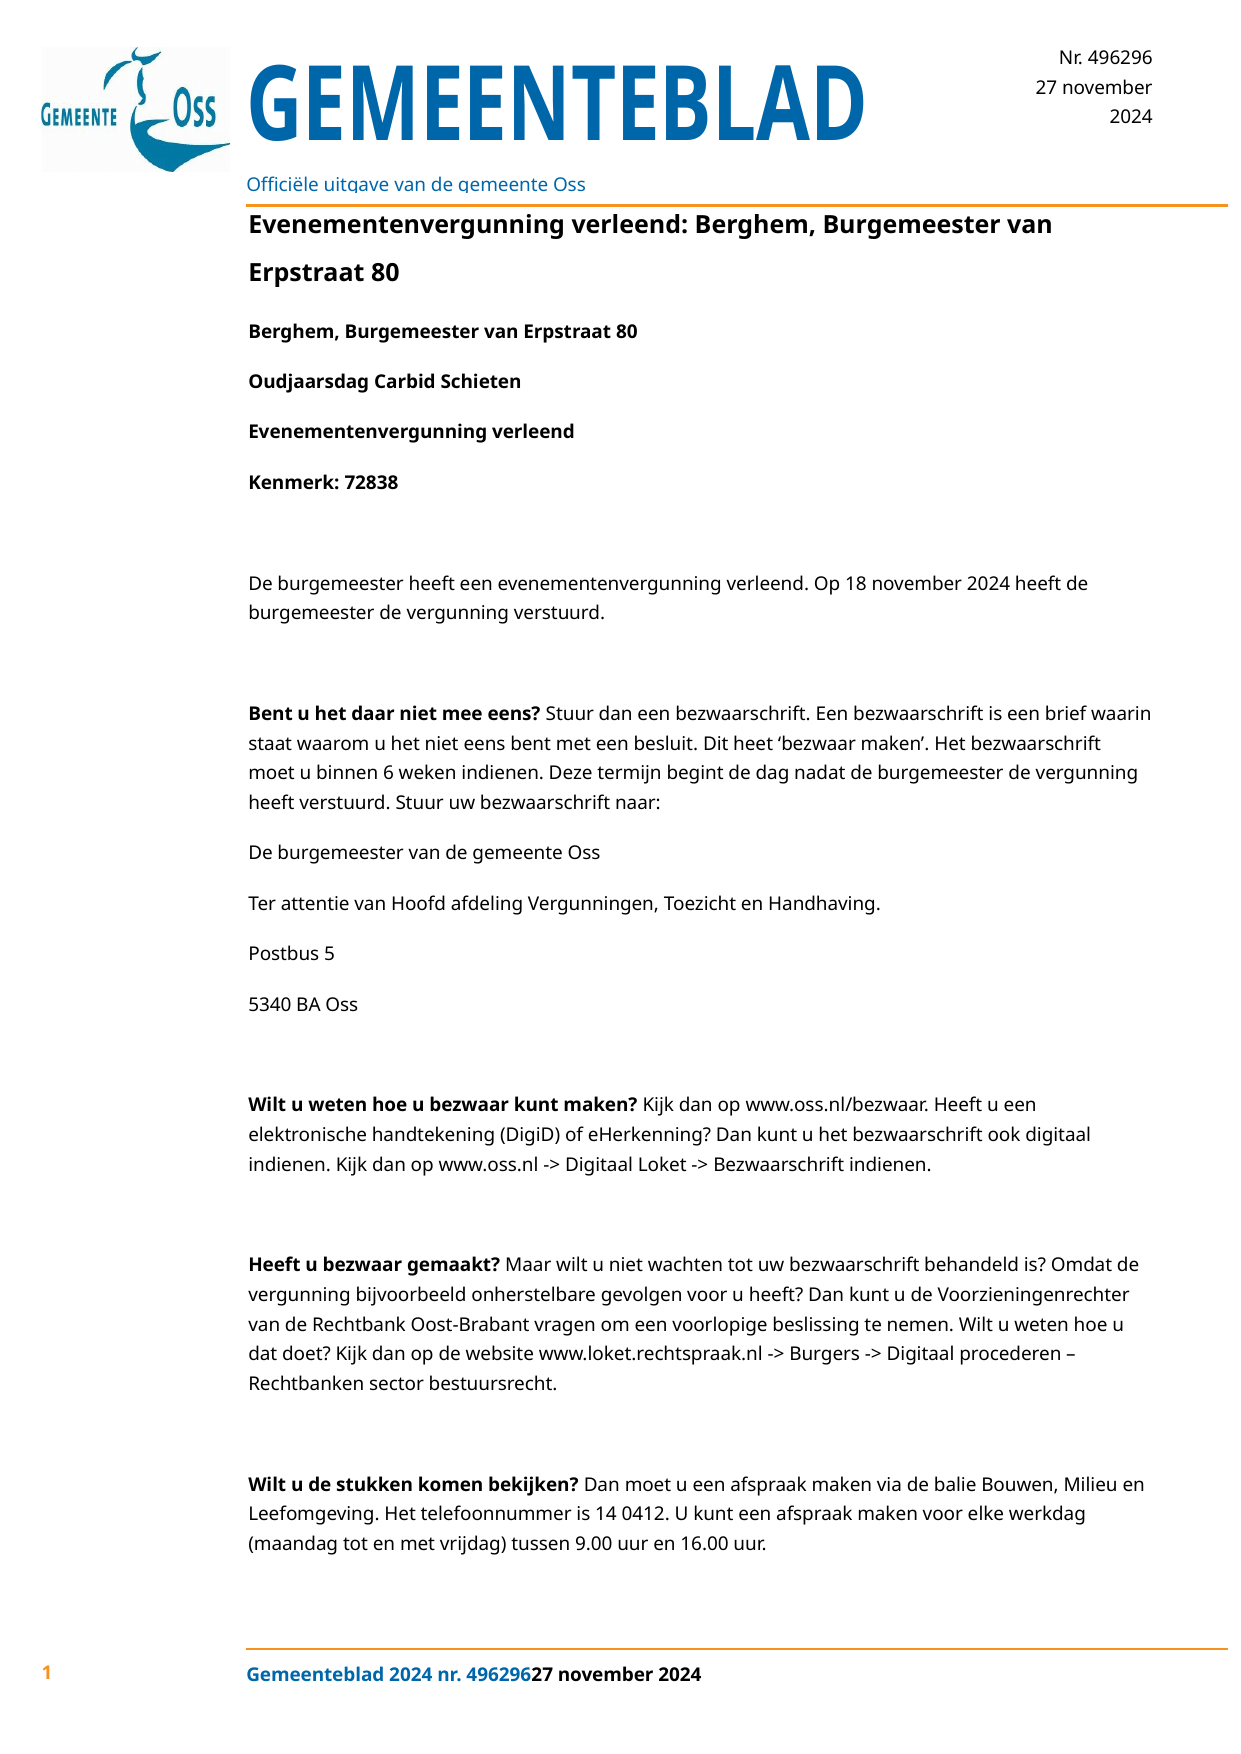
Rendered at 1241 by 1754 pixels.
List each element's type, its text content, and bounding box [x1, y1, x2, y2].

text Wilt u weten hoe u bezwaar kunt maken? Kijk dan op www.oss.nl/bezwaar. Heeft u een elektronische handtekening (DigiD) of eHerkenning? Dan kunt u het bezwaarschrift ook digitaal indienen. Kijk dan op www.oss.nl -> Digitaal Loket -> Bezwaarschrift indienen. [248, 1092, 1152, 1177]
text 5340 BA Oss [248, 991, 1152, 1017]
text Wilt u de stukken komen bekijken? Dan moet u een afspraak maken via de balie Bouwen, Milieu en Leefomgeving. Het telefoonnummer is 14 0412. U kunt een afspraak maken voor elke werkdag (maandag tot en met vrijdag) tussen 9.00 uur en 16.00 uur. [248, 1471, 1152, 1556]
text Heeft u bezwaar gemaakt? Maar wilt u niet wachten tot uw bezwaarschrift behandeld is? Omdat de vergunning bijvoorbeeld onherstelbare gevolgen voor u heeft? Dan kunt u de Voorzieningenrechter van de Rechtbank Oost-Brabant vragen om een voorlopige beslissing te nemen. Wilt u weten hoe u dat doet? Kijk dan op de website www.loket.rechtspraak.nl -> Burgers -> Digitaal procederen – Rechtbanken sector bestuursrecht. [248, 1252, 1152, 1396]
text Evenementenvergunning verleend [248, 419, 1152, 444]
text De burgemeester van de gemeente Oss [248, 839, 1152, 865]
text Berghem, Burgemeester van Erpstraat 80 [248, 318, 1152, 344]
text De burgemeester heeft een evenementenvergunning verleend. Op 18 november 2024 heeft de burgemeester de vergunning verstuurd. [248, 570, 1152, 625]
text Postbus 5 [248, 940, 1152, 966]
picture [41, 47, 231, 172]
text Evenementenvergunning verleend: Berghem, Burgemeester van Erpstraat 80 [248, 207, 1152, 288]
text Ter attentie van Hoofd afdeling Vergunningen, Toezicht en Handhaving. [248, 890, 1152, 916]
text Bent u het daar niet mee eens? Stuur dan een bezwaarschrift. Een bezwaarschrift is een brief waarin staat waarom u het niet eens bent met een besluit. Dit heet ‘bezwaar maken’. Het bezwaarschrift moet u binnen 6 weken indienen. Deze termijn begint de dag nadat de burgemeester de vergunning heeft verstuurd. Stuur uw bezwaarschrift naar: [248, 700, 1152, 815]
text Kenmerk: 72838 [248, 469, 1152, 495]
text Oudjaarsdag Carbid Schieten [248, 368, 1152, 394]
